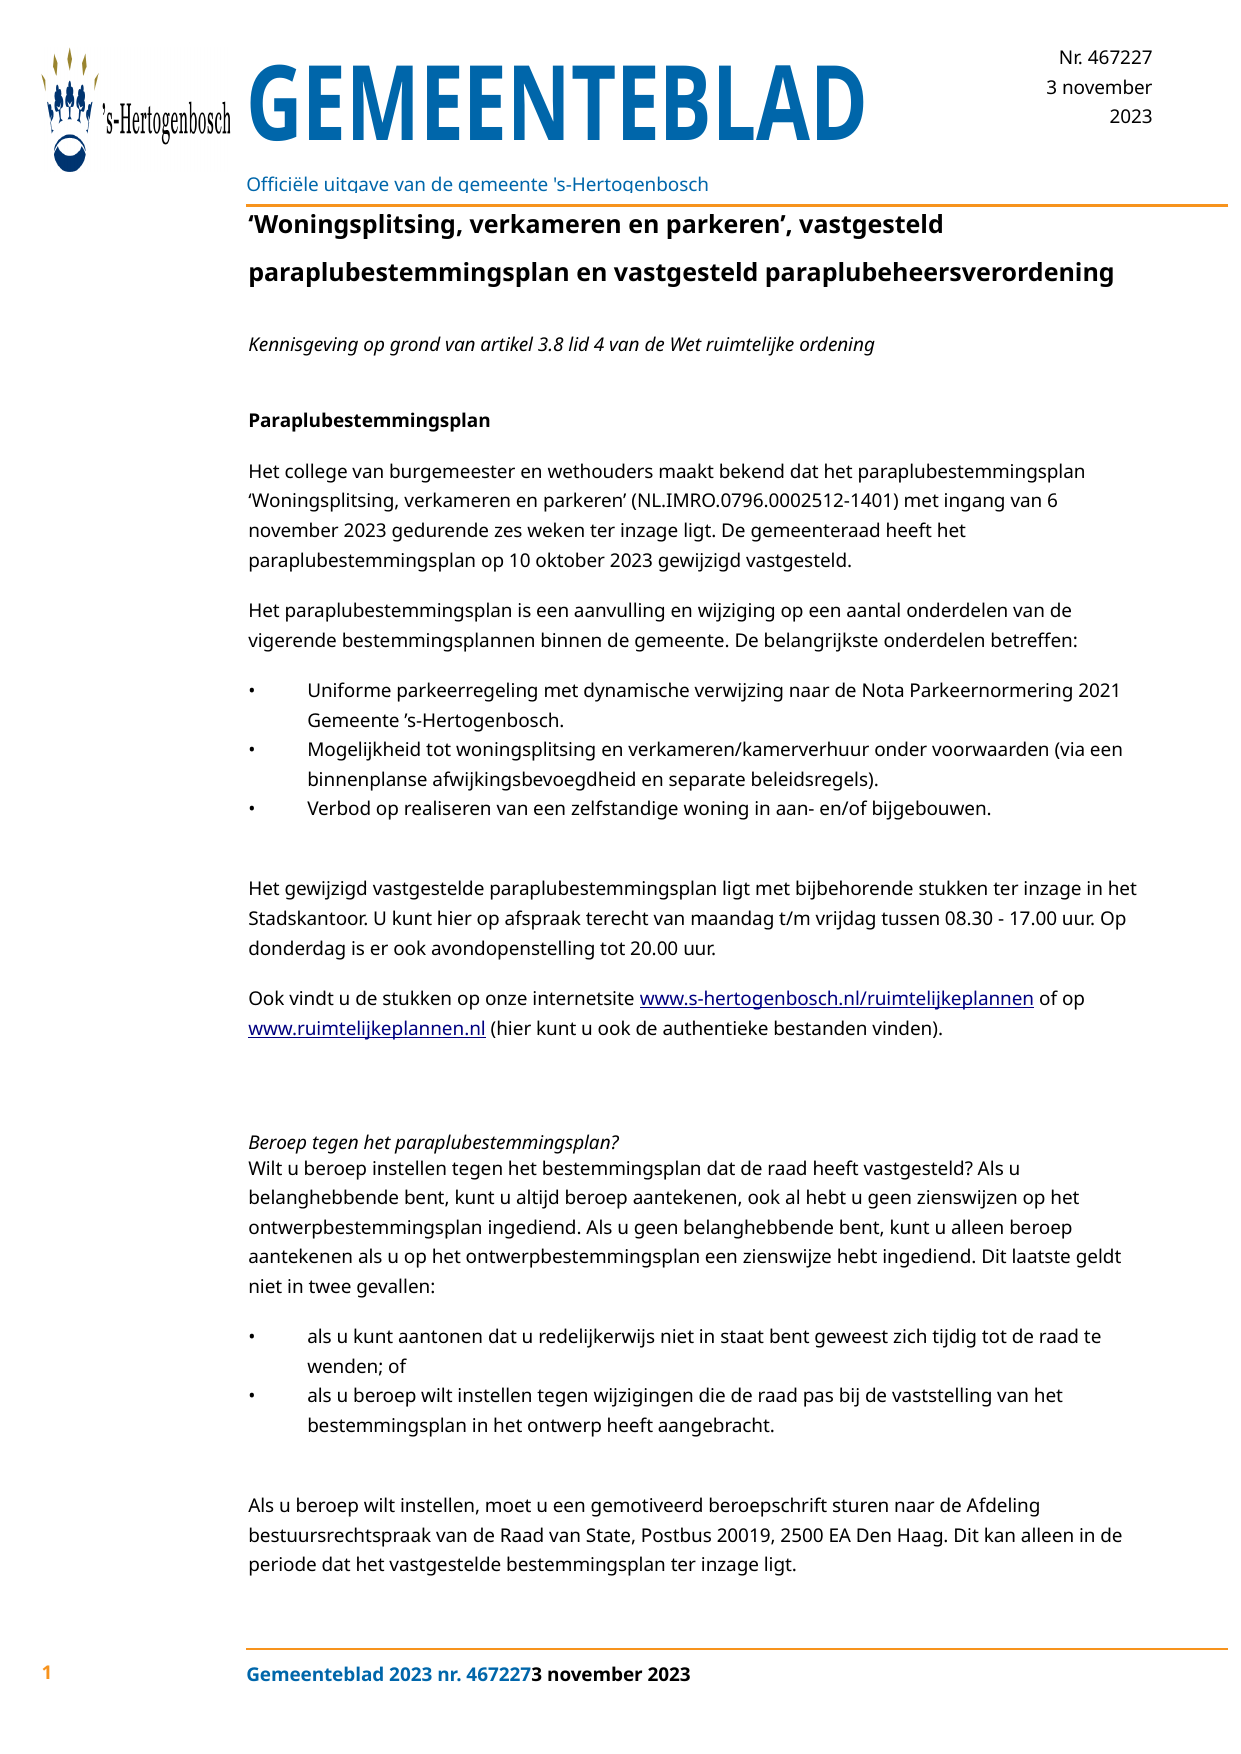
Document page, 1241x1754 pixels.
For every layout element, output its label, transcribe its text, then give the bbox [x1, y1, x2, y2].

list als u beroep wilt instellen tegen wijzigingen die de raad pas bij de vaststelling van het bestemmingsplan in het ontwerp heeft aangebracht. [248, 1383, 1152, 1438]
list Uniforme parkeerregeling met dynamische verwijzing naar de Nota Parkeernormering 2021 Gemeente ’s-Hertogenbosch. [248, 677, 1152, 732]
list Verbod op realiseren van een zelfstandige woning in aan- en/of bijgebouwen. [248, 796, 1152, 821]
text Kennisgeving op grond van artikel 3.8 lid 4 van de Wet ruimtelijke ordening [248, 331, 1152, 357]
text Ook vindt u de stukken op onze internetsite www.s-hertogenbosch.nl/ruimtelijkeplannen of op www.ruimtelijkeplannen.nl (hier kunt u ook de authentieke bestanden vinden). [248, 985, 1152, 1040]
text Het paraplubestemmingsplan is een aanvulling en wijziging op een aantal onderdelen van de vigerende bestemmingsplannen binnen de gemeente. De belangrijkste onderdelen betreffen: [248, 597, 1152, 652]
text Als u beroep wilt instellen, moet u een gemotiveerd beroepschrift sturen naar de Afdeling bestuursrechtspraak van de Raad van State, Postbus 20019, 2500 EA Den Haag. Dit kan alleen in de periode dat het vastgestelde bestemmingsplan ter inzage ligt. [248, 1492, 1152, 1577]
text Paraplubestemmingsplan [248, 408, 1152, 433]
text Het college van burgemeester en wethouders maakt bekend dat het paraplubestemmingsplan ‘Woningsplitsing, verkameren en parkeren’ (NL.IMRO.0796.0002512-1401) met ingang van 6 november 2023 gedurende zes weken ter inzage ligt. De gemeenteraad heeft het paraplubestemmingsplan op 10 oktober 2023 gewijzigd vastgesteld. [248, 458, 1152, 572]
picture [41, 47, 231, 172]
text Beroep tegen het paraplubestemmingsplan? [248, 1129, 1152, 1155]
text Wilt u beroep instellen tegen het bestemmingsplan dat de raad heeft vastgesteld? Als u belanghebbende bent, kunt u altijd beroep aantekenen, ook al hebt u geen zienswijzen op het ontwerpbestemmingsplan ingediend. Als u geen belanghebbende bent, kunt u alleen beroep aantekenen als u op het ontwerpbestemmingsplan een zienswijze hebt ingediend. Dit laatste geldt niet in twee gevallen: [248, 1155, 1152, 1299]
list Mogelijkheid tot woningsplitsing en verkameren/kamerverhuur onder voorwaarden (via een binnenplanse afwijkingsbevoegdheid en separate beleidsregels). [248, 736, 1152, 792]
text ‘Woningsplitsing, verkameren en parkeren’, vastgesteld paraplubestemmingsplan en vastgesteld paraplubeheersverordening [248, 207, 1152, 288]
text Het gewijzigd vastgestelde paraplubestemmingsplan ligt met bijbehorende stukken ter inzage in het Stadskantoor. U kunt hier op afspraak terecht van maandag t/m vrijdag tussen 08.30 - 17.00 uur. Op donderdag is er ook avondopenstelling tot 20.00 uur. [248, 876, 1152, 960]
list als u kunt aantonen dat u redelijkerwijs niet in staat bent geweest zich tijdig tot de raad te wenden; of [248, 1323, 1152, 1379]
